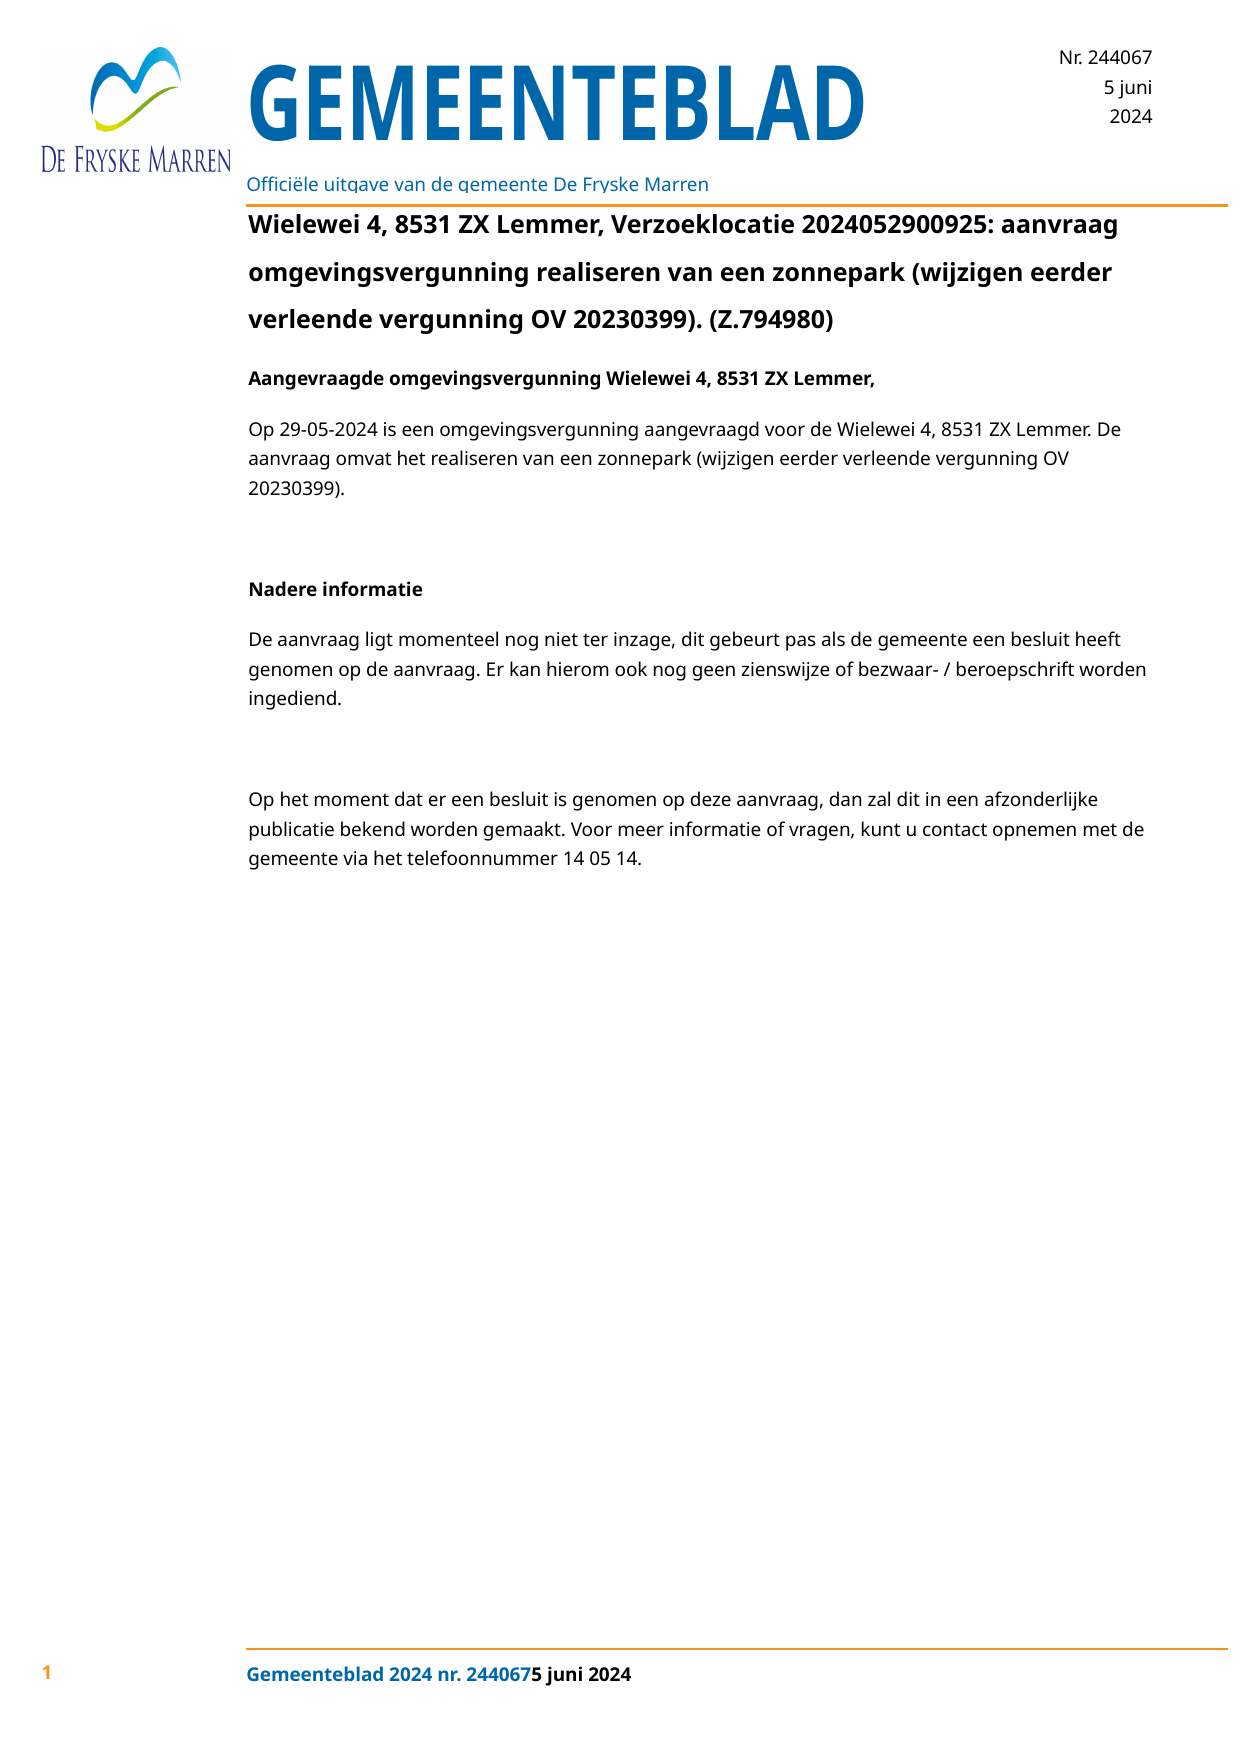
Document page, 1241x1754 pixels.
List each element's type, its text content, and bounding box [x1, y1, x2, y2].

text Op het moment dat er een besluit is genomen op deze aanvraag, dan zal dit in een afzonderlijke publicatie bekend worden gemaakt. Voor meer informatie of vragen, kunt u contact opnemen met de gemeente via het telefoonnummer 14 05 14. [248, 786, 1152, 871]
text Aangevraagde omgevingsvergunning Wielewei 4, 8531 ZX Lemmer, [248, 366, 1152, 391]
text Nadere informatie [248, 576, 1152, 602]
text Op 29-05-2024 is een omgevingsvergunning aangevraagd voor de Wielewei 4, 8531 ZX Lemmer. De aanvraag omvat het realiseren van een zonnepark (wijzigen eerder verleende vergunning OV 20230399). [248, 416, 1152, 501]
text De aanvraag ligt momenteel nog niet ter inzage, dit gebeurt pas als de gemeente een besluit heeft genomen op de aanvraag. Er kan hierom ook nog geen zienswijze of bezwaar- / beroepschrift worden ingediend. [248, 626, 1152, 711]
text Wielewei 4, 8531 ZX Lemmer, Verzoeklocatie 2024052900925: aanvraag omgevingsvergunning realiseren van een zonnepark (wijzigen eerder verleende vergunning OV 20230399). (Z.794980) [248, 207, 1152, 336]
picture [41, 47, 231, 172]
